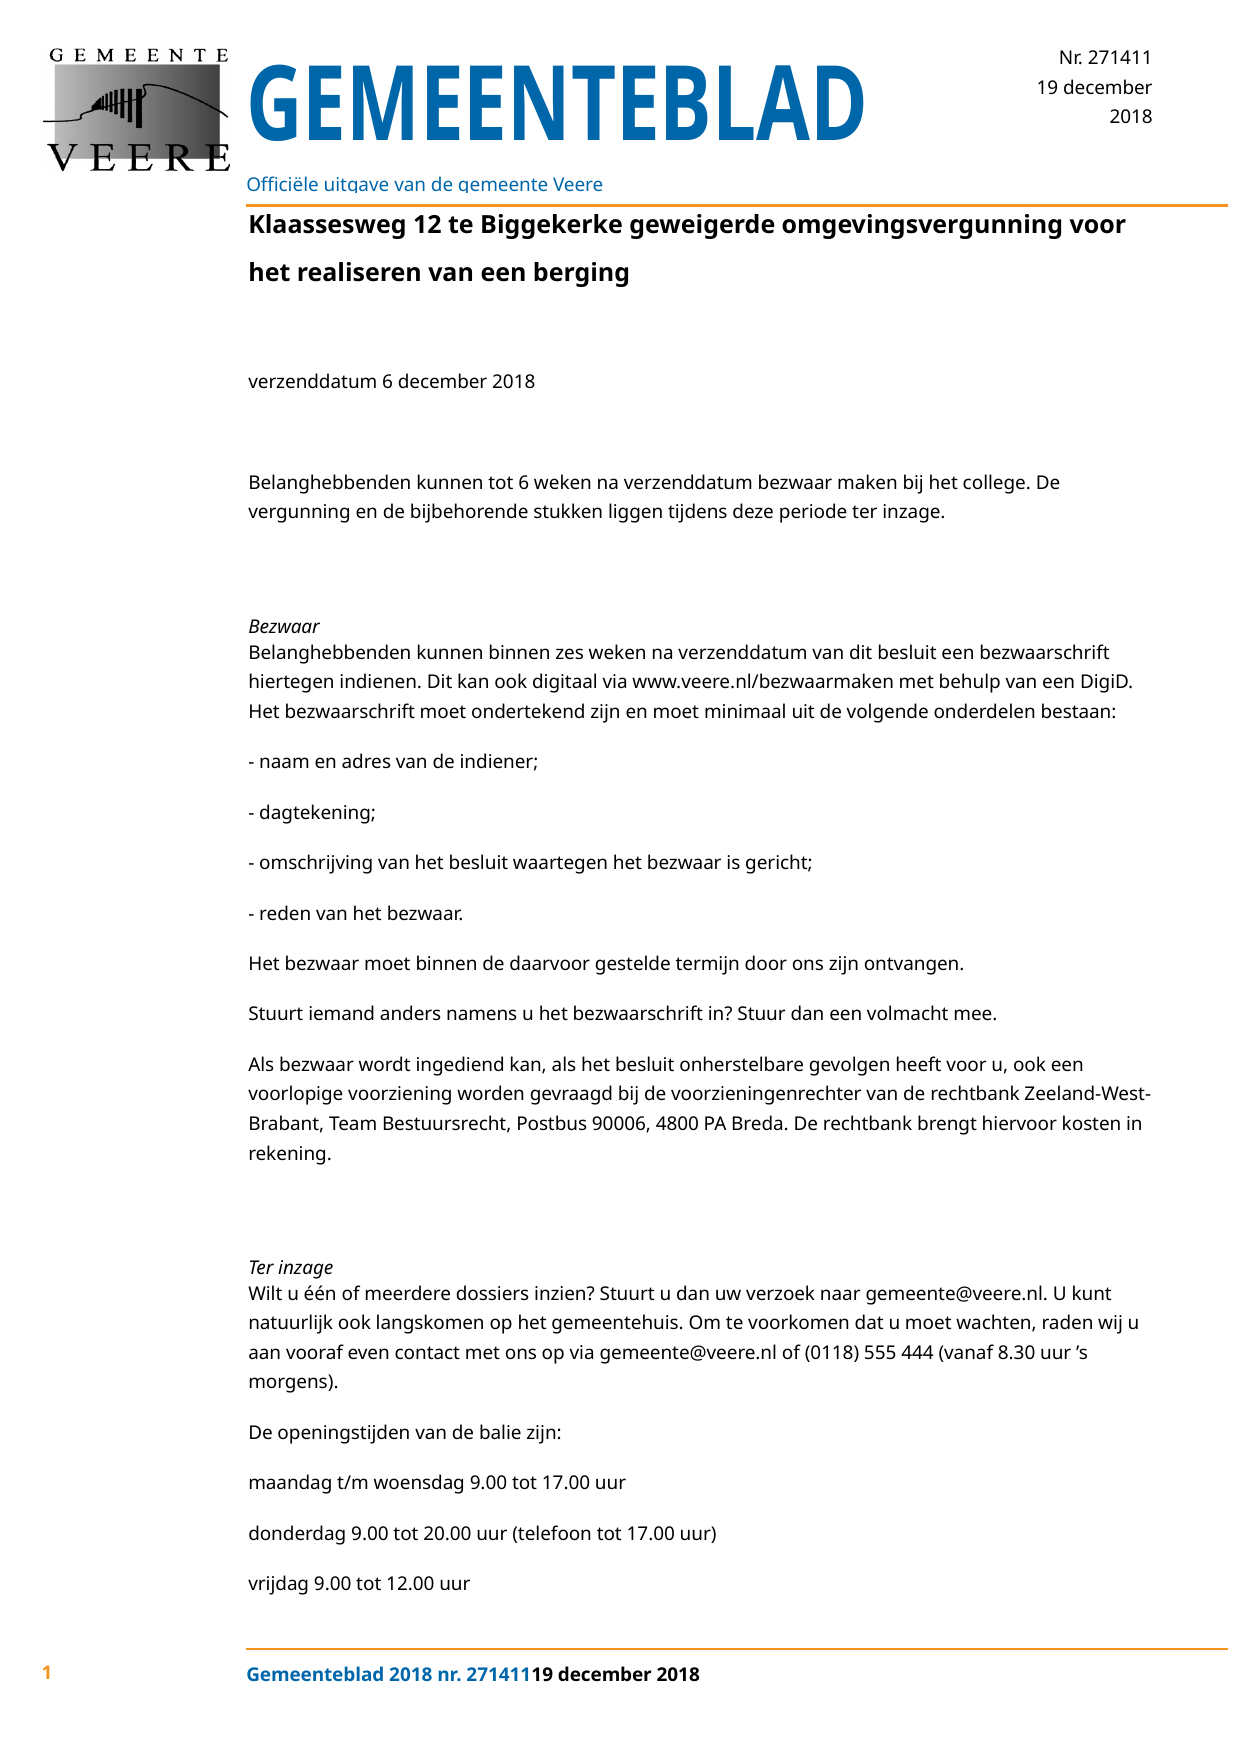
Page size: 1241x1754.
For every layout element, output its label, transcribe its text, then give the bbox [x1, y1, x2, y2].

text Belanghebbenden kunnen binnen zes weken na verzenddatum van dit besluit een bezwaarschrift hiertegen indienen. Dit kan ook digitaal via www.veere.nl/bezwaarmaken met behulp van een DigiD. Het bezwaarschrift moet ondertekend zijn en moet minimaal uit de volgende onderdelen bestaan: [248, 639, 1152, 724]
text Klaassesweg 12 te Biggekerke geweigerde omgevingsvergunning voor het realiseren van een berging [248, 207, 1152, 288]
text Ter inzage [248, 1254, 1152, 1280]
text maandag t/m woensdag 9.00 tot 17.00 uur [248, 1469, 1152, 1495]
text - dagtekening; [248, 799, 1152, 824]
text Stuurt iemand anders namens u het bezwaarschrift in? Stuur dan een volmacht mee. [248, 1001, 1152, 1026]
text Bezwaar [248, 613, 1152, 639]
text Wilt u één of meerdere dossiers inzien? Stuurt u dan uw verzoek naar gemeente@veere.nl. U kunt natuurlijk ook langskomen op het gemeentehuis. Om te voorkomen dat u moet wachten, raden wij u aan vooraf even contact met ons op via gemeente@veere.nl of (0118) 555 444 (vanaf 8.30 uur ’s morgens). [248, 1280, 1152, 1394]
text donderdag 9.00 tot 20.00 uur (telefoon tot 17.00 uur) [248, 1520, 1152, 1546]
text - naam en adres van de indiener; [248, 748, 1152, 774]
text Het bezwaar moet binnen de daarvoor gestelde termijn door ons zijn ontvangen. [248, 950, 1152, 976]
text Belanghebbenden kunnen tot 6 weken na verzenddatum bezwaar maken bij het college. De vergunning en de bijbehorende stukken liggen tijdens deze periode ter inzage. [248, 469, 1152, 524]
text De openingstijden van de balie zijn: [248, 1419, 1152, 1445]
text vrijdag 9.00 tot 12.00 uur [248, 1570, 1152, 1596]
picture [41, 47, 231, 172]
text verzenddatum 6 december 2018 [248, 368, 1152, 394]
text Als bezwaar wordt ingediend kan, als het besluit onherstelbare gevolgen heeft voor u, ook een voorlopige voorziening worden gevraagd bij de voorzieningenrechter van de rechtbank Zeeland-West-Brabant, Team Bestuursrecht, Postbus 90006, 4800 PA Breda. De rechtbank brengt hiervoor kosten in rekening. [248, 1051, 1152, 1165]
text - omschrijving van het besluit waartegen het bezwaar is gericht; [248, 849, 1152, 875]
text - reden van het bezwaar. [248, 900, 1152, 925]
